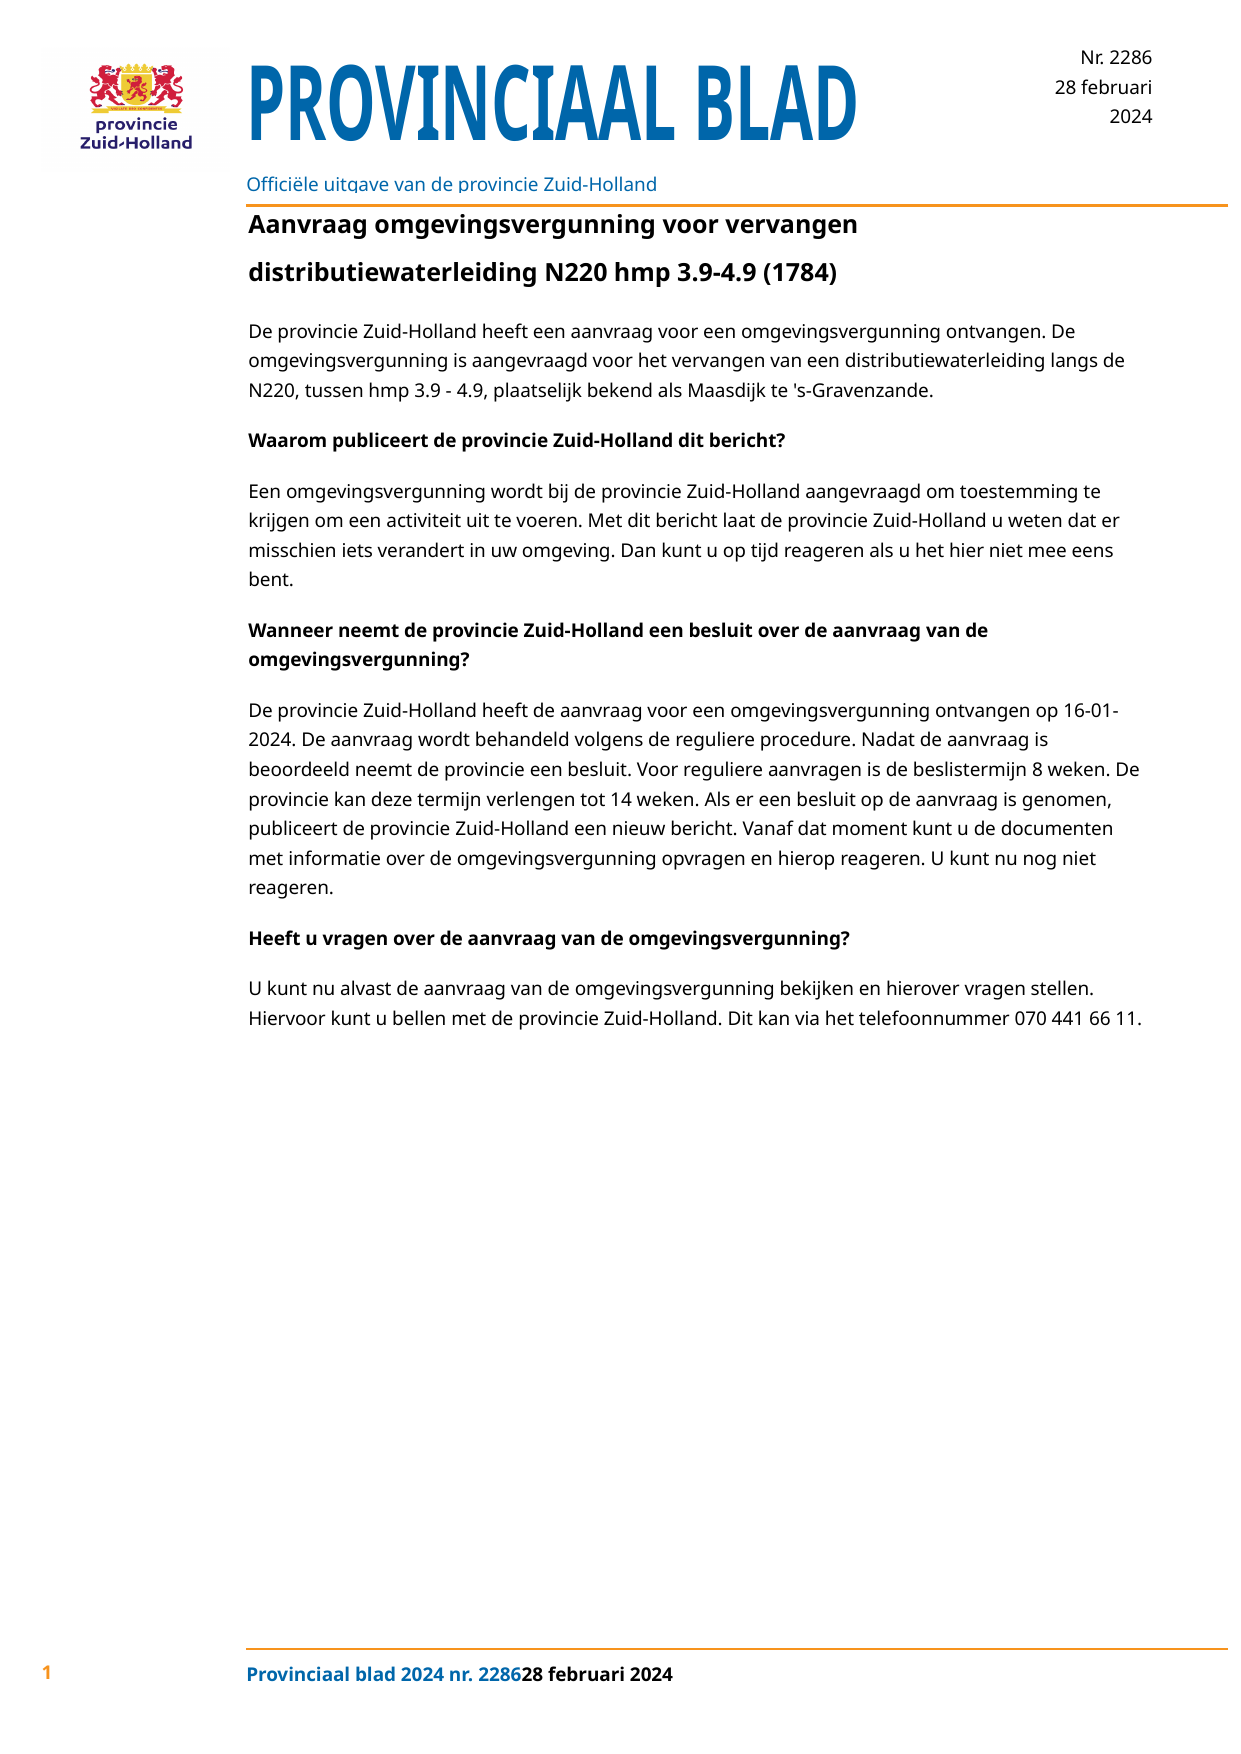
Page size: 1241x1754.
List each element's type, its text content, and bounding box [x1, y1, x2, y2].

text Een omgevingsvergunning wordt bij de provincie Zuid-Holland aangevraagd om toestemming te krijgen om een activiteit uit te voeren. Met dit bericht laat de provincie Zuid-Holland u weten dat er misschien iets verandert in uw omgeving. Dan kunt u op tijd reageren als u het hier niet mee eens bent. [248, 478, 1152, 592]
picture [41, 47, 231, 172]
text Aanvraag omgevingsvergunning voor vervangen distributiewaterleiding N220 hmp 3.9-4.9 (1784) [248, 207, 1152, 288]
text U kunt nu alvast de aanvraag van de omgevingsvergunning bekijken en hierover vragen stellen. Hiervoor kunt u bellen met de provincie Zuid-Holland. Dit kan via het telefoonnummer 070 441 66 11. [248, 975, 1152, 1031]
text Heeft u vragen over de aanvraag van de omgevingsvergunning? [248, 925, 1152, 951]
text De provincie Zuid-Holland heeft de aanvraag voor een omgevingsvergunning ontvangen op 16-01-2024. De aanvraag wordt behandeld volgens de reguliere procedure. Nadat de aanvraag is beoordeeld neemt de provincie een besluit. Voor reguliere aanvragen is de beslistermijn 8 weken. De provincie kan deze termijn verlengen tot 14 weken. Als er een besluit op de aanvraag is genomen, publiceert de provincie Zuid-Holland een nieuw bericht. Vanaf dat moment kunt u de documenten met informatie over de omgevingsvergunning opvragen en hierop reageren. U kunt nu nog niet reageren. [248, 697, 1152, 900]
text De provincie Zuid-Holland heeft een aanvraag voor een omgevingsvergunning ontvangen. De omgevingsvergunning is aangevraagd voor het vervangen van een distributiewaterleiding langs de N220, tussen hmp 3.9 - 4.9, plaatselijk bekend als Maasdijk te 's-Gravenzande. [248, 318, 1152, 403]
text Wanneer neemt de provincie Zuid-Holland een besluit over de aanvraag van de omgevingsvergunning? [248, 617, 1152, 672]
text Waarom publiceert de provincie Zuid-Holland dit bericht? [248, 427, 1152, 453]
